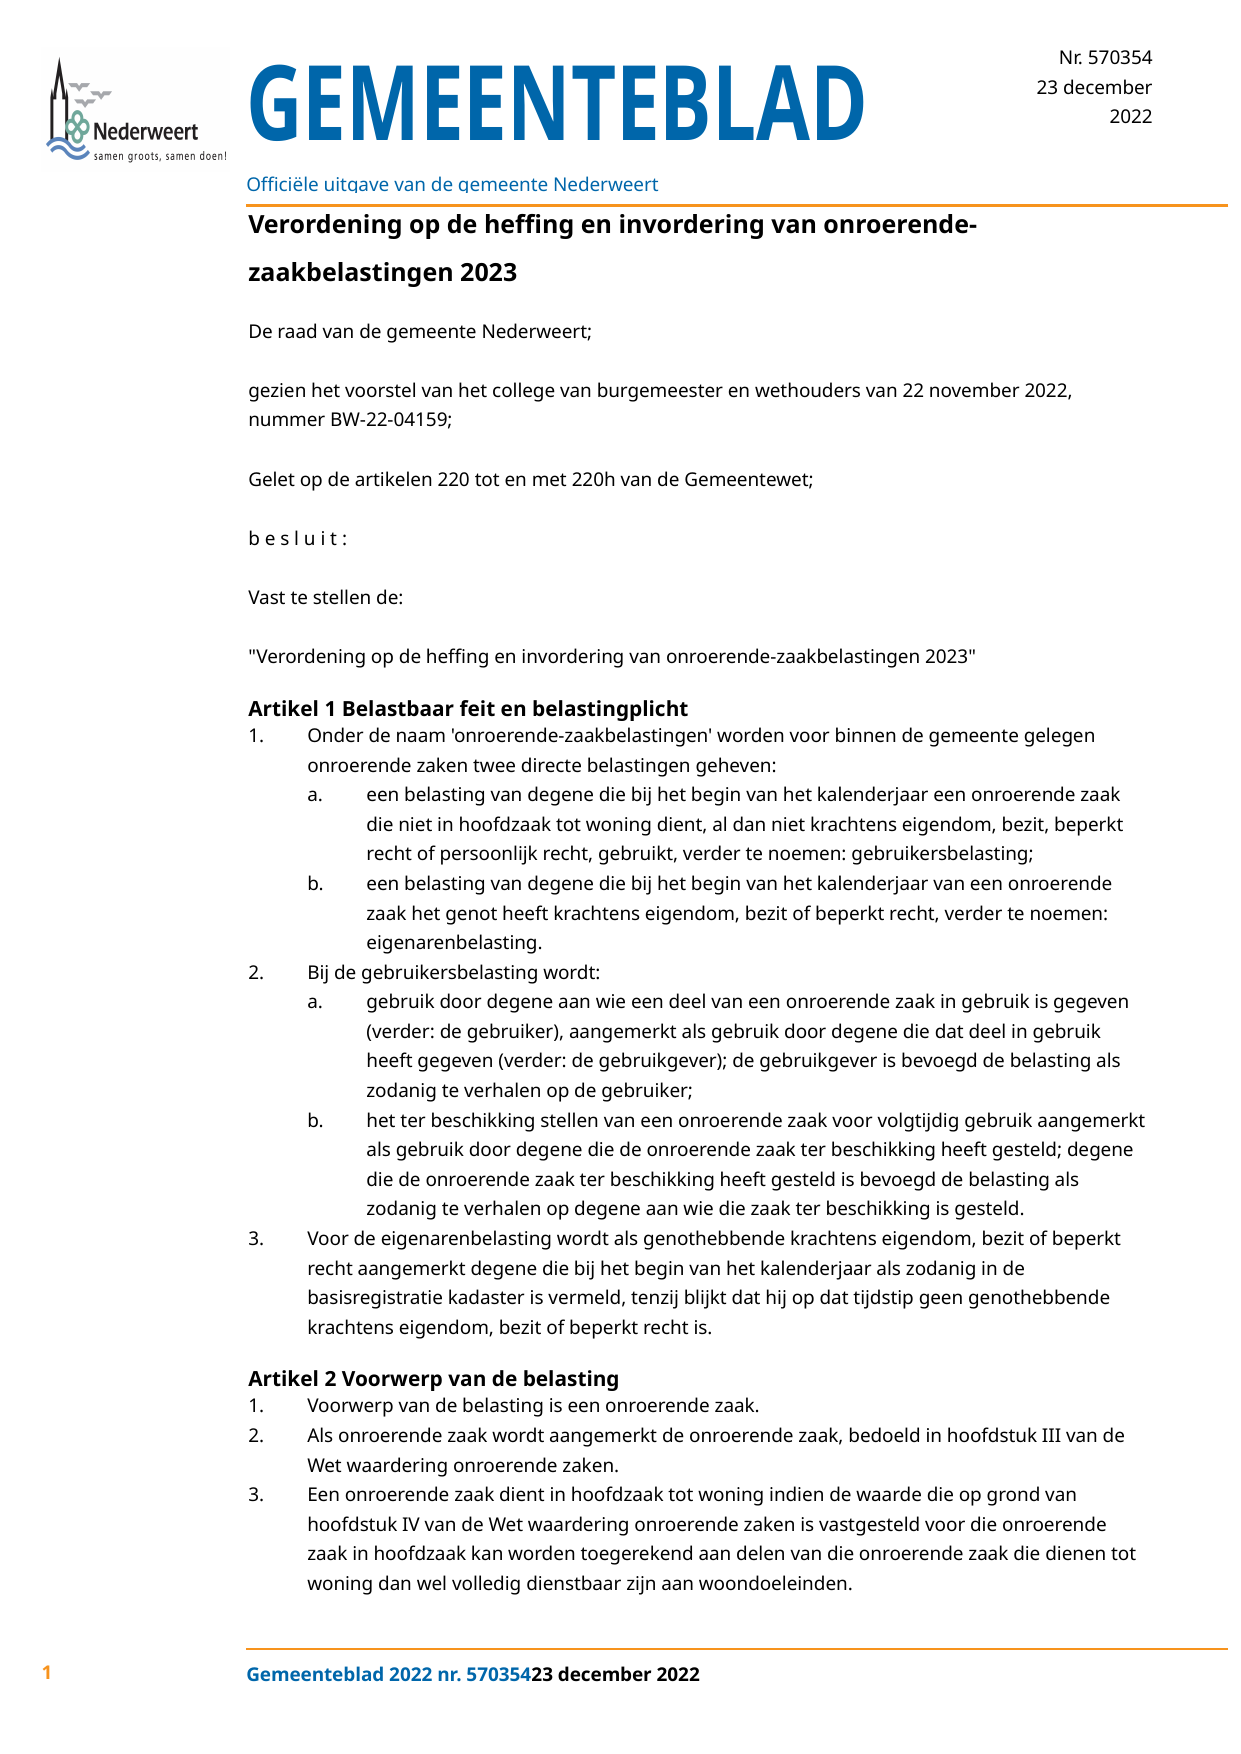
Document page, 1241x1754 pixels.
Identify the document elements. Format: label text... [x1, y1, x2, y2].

list een belasting van degene die bij het begin van het kalenderjaar een onroerende zaak die niet in hoofdzaak tot woning dient, al dan niet krachtens eigendom, bezit, beperkt recht of persoonlijk recht, gebruikt, verder te noemen: gebruikersbelasting; [307, 781, 1152, 866]
list Een onroerende zaak dient in hoofdzaak tot woning indien de waarde die op grond van hoofdstuk IV van de Wet waardering onroerende zaken is vastgesteld voor die onroerende zaak in hoofdzaak kan worden toegerekend aan delen van die onroerende zaak die dienen tot woning dan wel volledig dienstbaar zijn aan woondoeleinden. [248, 1481, 1152, 1596]
list Als onroerende zaak wordt aangemerkt de onroerende zaak, bedoeld in hoofdstuk III van de Wet waardering onroerende zaken. [248, 1422, 1152, 1478]
picture [41, 47, 231, 172]
text Vast te stellen de: [248, 584, 1152, 610]
text "Verordening op de heffing en invordering van onroerende-zaakbelastingen 2023" [248, 643, 1152, 669]
text Artikel 2 Voorwerp van de belasting [248, 1364, 1152, 1393]
text Artikel 1 Belastbaar feit en belastingplicht [248, 694, 1152, 722]
list Onder de naam 'onroerende-zaakbelastingen' worden voor binnen de gemeente gelegen onroerende zaken twee directe belastingen geheven: [248, 722, 1152, 777]
list gebruik door degene aan wie een deel van een onroerende zaak in gebruik is gegeven (verder: de gebruiker), aangemerkt als gebruik door degene die dat deel in gebruik heeft gegeven (verder: de gebruikgever); de gebruikgever is bevoegd de belasting als zodanig te verhalen op de gebruiker; [307, 988, 1152, 1103]
text Verordening op de heffing en invordering van onroerende-zaakbelastingen 2023 [248, 207, 1152, 288]
list Bij de gebruikersbelasting wordt: [248, 959, 1152, 984]
text gezien het voorstel van het college van burgemeester en wethouders van 22 november 2022, [248, 377, 1152, 403]
list Voorwerp van de belasting is een onroerende zaak. [248, 1393, 1152, 1418]
list het ter beschikking stellen van een onroerende zaak voor volgtijdig gebruik aangemerkt als gebruik door degene die de onroerende zaak ter beschikking heeft gesteld; degene die de onroerende zaak ter beschikking heeft gesteld is bevoegd de belasting als zodanig te verhalen op degene aan wie die zaak ter beschikking is gesteld. [307, 1107, 1152, 1221]
text nummer BW-22-04159; [248, 407, 1152, 432]
text Gelet op de artikelen 220 tot en met 220h van de Gemeentewet; [248, 466, 1152, 492]
list Voor de eigenarenbelasting wordt als genothebbende krachtens eigendom, bezit of beperkt recht aangemerkt degene die bij het begin van het kalenderjaar als zodanig in de basisregistratie kadaster is vermeld, tenzij blijkt dat hij op dat tijdstip geen genothebbende krachtens eigendom, bezit of beperkt recht is. [248, 1225, 1152, 1339]
list een belasting van degene die bij het begin van het kalenderjaar van een onroerende zaak het genot heeft krachtens eigendom, bezit of beperkt recht, verder te noemen: eigenarenbelasting. [307, 870, 1152, 955]
text b e s l u i t : [248, 525, 1152, 551]
text De raad van de gemeente Nederweert; [248, 318, 1152, 344]
